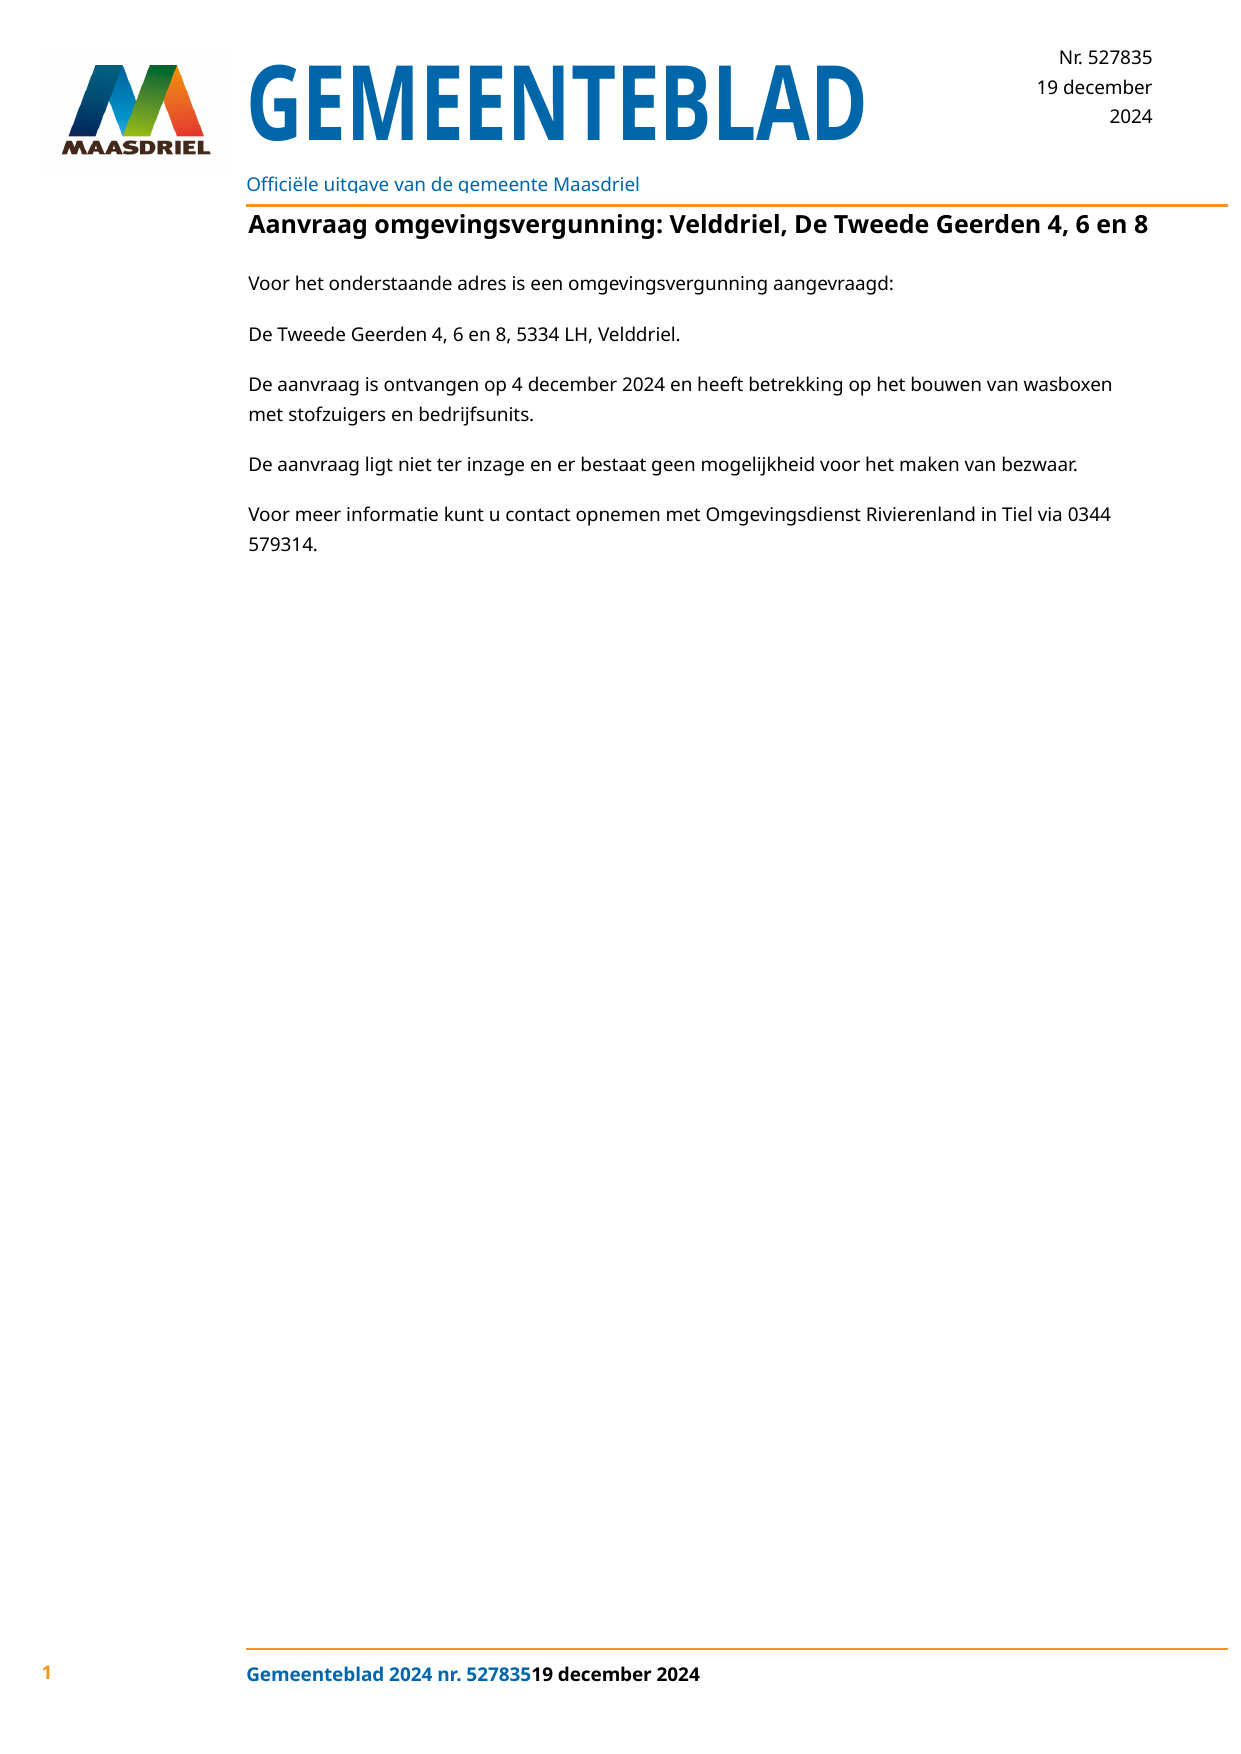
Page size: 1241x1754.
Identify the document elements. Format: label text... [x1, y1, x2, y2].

text De aanvraag ligt niet ter inzage en er bestaat geen mogelijkheid voor het maken van bezwaar. [248, 451, 1152, 477]
text De aanvraag is ontvangen op 4 december 2024 en heeft betrekking op het bouwen van wasboxen met stofzuigers en bedrijfsunits. [248, 371, 1152, 426]
text Aanvraag omgevingsvergunning: Velddriel, De Tweede Geerden 4, 6 en 8 [248, 207, 1152, 241]
text De Tweede Geerden 4, 6 en 8, 5334 LH, Velddriel. [248, 321, 1152, 346]
text Voor het onderstaande adres is een omgevingsvergunning aangevraagd: [248, 270, 1152, 296]
picture [41, 47, 231, 172]
text Voor meer informatie kunt u contact opnemen met Omgevingsdienst Rivierenland in Tiel via 0344 579314. [248, 502, 1152, 557]
